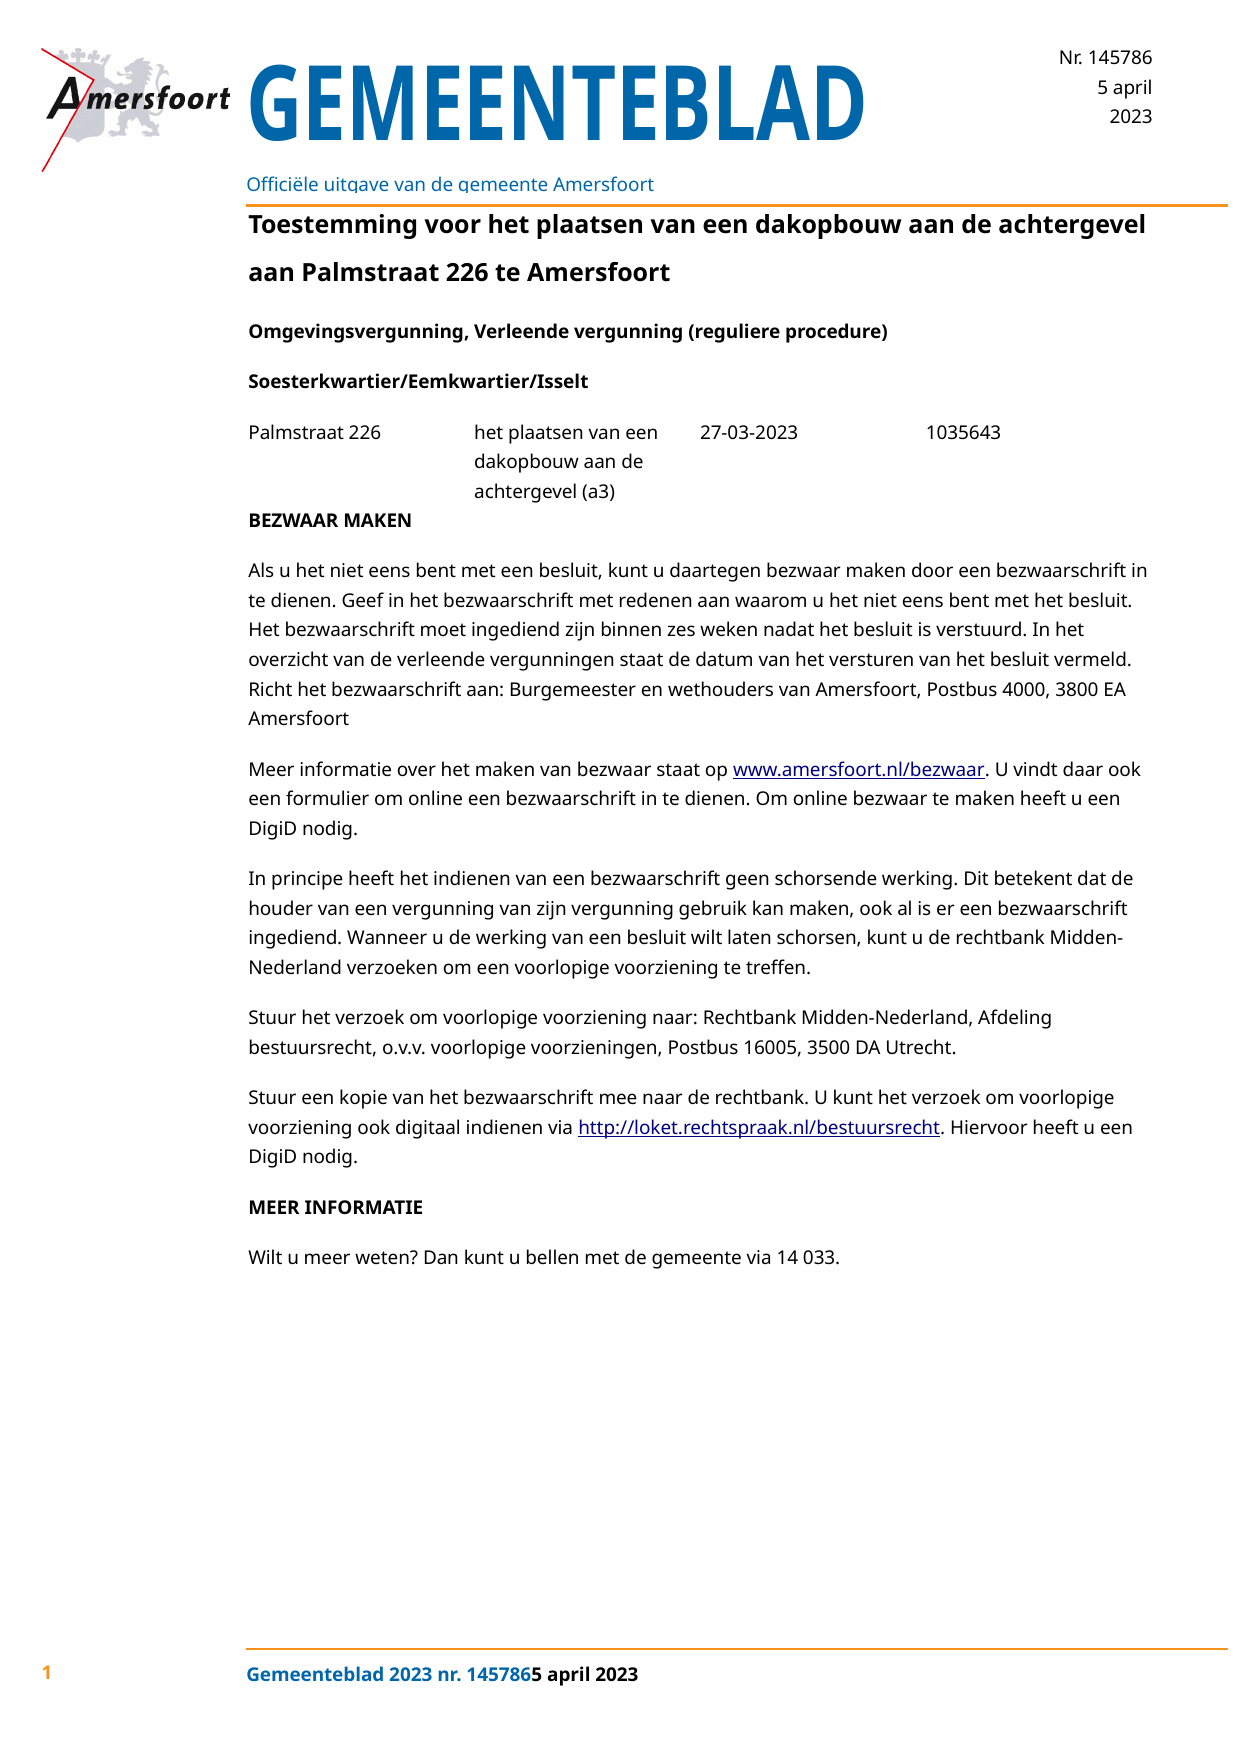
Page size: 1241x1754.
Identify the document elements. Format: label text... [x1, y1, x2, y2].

text Stuur het verzoek om voorlopige voorziening naar: Rechtbank Midden-Nederland, Afdeling bestuursrecht, o.v.v. voorlopige voorzieningen, Postbus 16005, 3500 DA Utrecht. [248, 1004, 1152, 1060]
text MEER INFORMATIE [248, 1194, 1152, 1220]
text Wilt u meer weten? Dan kunt u bellen met de gemeente via 14 033. [248, 1244, 1152, 1270]
table_header het plaatsen van een dakopbouw aan de achtergevel (a3) [474, 419, 700, 504]
text BEZWAAR MAKEN [248, 507, 1152, 533]
table_header Palmstraat 226 [248, 419, 474, 504]
picture [41, 47, 231, 172]
text Stuur een kopie van het bezwaarschrift mee naar de rechtbank. U kunt het verzoek om voorlopige voorziening ook digitaal indienen via http://loket.rechtspraak.nl/bestuursrecht. Hiervoor heeft u een DigiD nodig. [248, 1084, 1152, 1169]
text In principe heeft het indienen van een bezwaarschrift geen schorsende werking. Dit betekent dat de houder van een vergunning van zijn vergunning gebruik kan maken, ook al is er een bezwaarschrift ingediend. Wanneer u de werking van een besluit wilt laten schorsen, kunt u de rechtbank Midden-Nederland verzoeken om een voorlopige voorziening te treffen. [248, 865, 1152, 980]
text Omgevingsvergunning, Verleende vergunning (reguliere procedure) [248, 318, 1152, 344]
table_header 27-03-2023 [700, 419, 926, 504]
table_header 1035643 [926, 419, 1152, 504]
text Als u het niet eens bent met een besluit, kunt u daartegen bezwaar maken door een bezwaarschrift in te dienen. Geef in het bezwaarschrift met redenen aan waarom u het niet eens bent met het besluit. Het bezwaarschrift moet ingediend zijn binnen zes weken nadat het besluit is verstuurd. In het overzicht van de verleende vergunningen staat de datum van het versturen van het besluit vermeld. Richt het bezwaarschrift aan: Burgemeester en wethouders van Amersfoort, Postbus 4000, 3800 EA Amersfoort [248, 557, 1152, 731]
text Soesterkwartier/Eemkwartier/Isselt [248, 368, 1152, 394]
text Toestemming voor het plaatsen van een dakopbouw aan de achtergevel aan Palmstraat 226 te Amersfoort [248, 207, 1152, 288]
text Meer informatie over het maken van bezwaar staat op www.amersfoort.nl/bezwaar. U vindt daar ook een formulier om online een bezwaarschrift in te dienen. Om online bezwaar te maken heeft u een DigiD nodig. [248, 756, 1152, 841]
